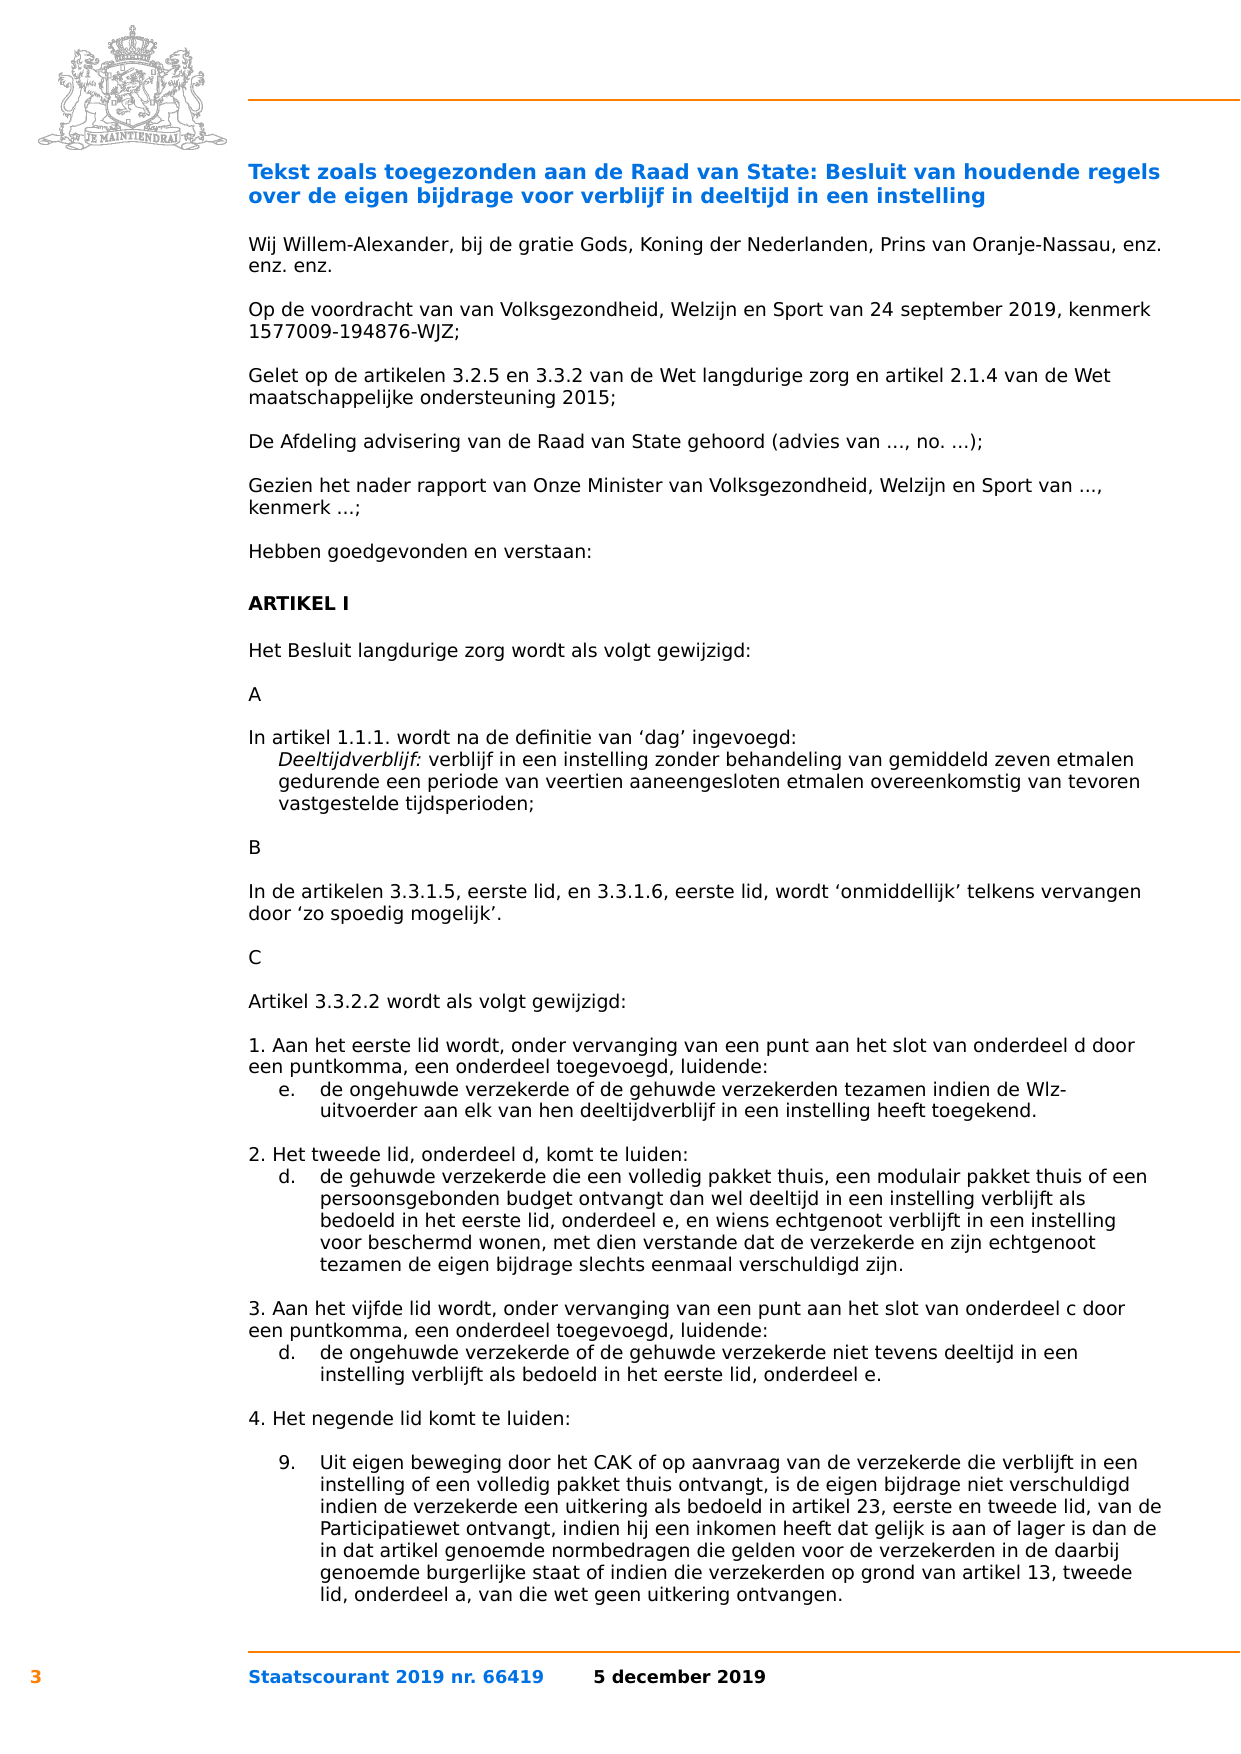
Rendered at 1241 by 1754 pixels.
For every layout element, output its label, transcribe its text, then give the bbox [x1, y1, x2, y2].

text In artikel 1.1.1. wordt na de definitie van ‘dag’ ingevoegd: [248, 727, 1163, 749]
text Deeltijdverblijf: verblijf in een instelling zonder behandeling van gemiddeld zeven etmalen gedurende een periode van veertien aaneengesloten etmalen overeenkomstig van tevoren vastgestelde tijdsperioden; [278, 749, 1163, 815]
text Artikel 3.3.2.2 wordt als volgt gewijzigd: [248, 991, 1163, 1013]
text Wij Willem-Alexander, bij de gratie Gods, Koning der Nederlanden, Prins van Oranje-Nassau, enz. enz. enz. [248, 233, 1163, 277]
text d. de ongehuwde verzekerde of de gehuwde verzekerde niet tevens deeltijd in een instelling verblijft als bedoeld in het eerste lid, onderdeel e. [278, 1342, 1163, 1386]
text In de artikelen 3.3.1.5, eerste lid, en 3.3.1.6, eerste lid, wordt ‘onmiddellijk’ telkens vervangen door ‘zo spoedig mogelijk’. [248, 881, 1163, 925]
text d. de gehuwde verzekerde die een volledig pakket thuis, een modulair pakket thuis of een persoonsgebonden budget ontvangt dan wel deeltijd in een instelling verblijft als bedoeld in het eerste lid, onderdeel e, en wiens echtgenoot verblijft in een instelling voor beschermd wonen, met dien verstande dat de verzekerde en zijn echtgenoot tezamen de eigen bijdrage slechts eenmaal verschuldigd zijn. [278, 1166, 1163, 1276]
text B [248, 837, 1163, 859]
picture [38, 25, 227, 150]
text 9. Uit eigen beweging door het CAK of op aanvraag van de verzekerde die verblijft in een instelling of een volledig pakket thuis ontvangt, is de eigen bijdrage niet verschuldigd indien de verzekerde een uitkering als bedoeld in artikel 23, eerste en tweede lid, van de Participatiewet ontvangt, indien hij een inkomen heeft dat gelijk is aan of lager is dan de in dat artikel genoemde normbedragen die gelden voor de verzekerden in de daarbij genoemde burgerlijke staat of indien die verzekerden op grond van artikel 13, tweede lid, onderdeel a, van die wet geen uitkering ontvangen. [278, 1452, 1163, 1606]
text 4. Het negende lid komt te luiden: [248, 1408, 1163, 1430]
subtitle ARTIKEL I [248, 593, 1163, 614]
text Gelet op de artikelen 3.2.5 en 3.3.2 van de Wet langdurige zorg en artikel 2.1.4 van de Wet maatschappelijke ondersteuning 2015; [248, 365, 1163, 409]
text 1. Aan het eerste lid wordt, onder vervanging van een punt aan het slot van onderdeel d door een puntkomma, een onderdeel toegevoegd, luidende: [248, 1034, 1163, 1078]
text 2. Het tweede lid, onderdeel d, komt te luiden: [248, 1144, 1163, 1166]
text De Afdeling advisering van de Raad van State gehoord (advies van ..., no. ...); [248, 431, 1163, 453]
text e. de ongehuwde verzekerde of de gehuwde verzekerden tezamen indien de Wlz-uitvoerder aan elk van hen deeltijdverblijf in een instelling heeft toegekend. [278, 1078, 1163, 1122]
text A [248, 683, 1163, 705]
text Gezien het nader rapport van Onze Minister van Volksgezondheid, Welzijn en Sport van ..., kenmerk ...; [248, 475, 1163, 519]
text Het Besluit langdurige zorg wordt als volgt gewijzigd: [248, 639, 1163, 662]
subtitle Tekst zoals toegezonden aan de Raad van State: Besluit van houdende regels over de eigen bijdrage voor verblijf in deeltijd in een instelling [248, 160, 1163, 208]
text 3. Aan het vijfde lid wordt, onder vervanging van een punt aan het slot van onderdeel c door een puntkomma, een onderdeel toegevoegd, luidende: [248, 1298, 1163, 1342]
text Op de voordracht van van Volksgezondheid, Welzijn en Sport van 24 september 2019, kenmerk 1577009-194876-WJZ; [248, 299, 1163, 343]
text Hebben goedgevonden en verstaan: [248, 541, 1163, 563]
text C [248, 947, 1163, 969]
